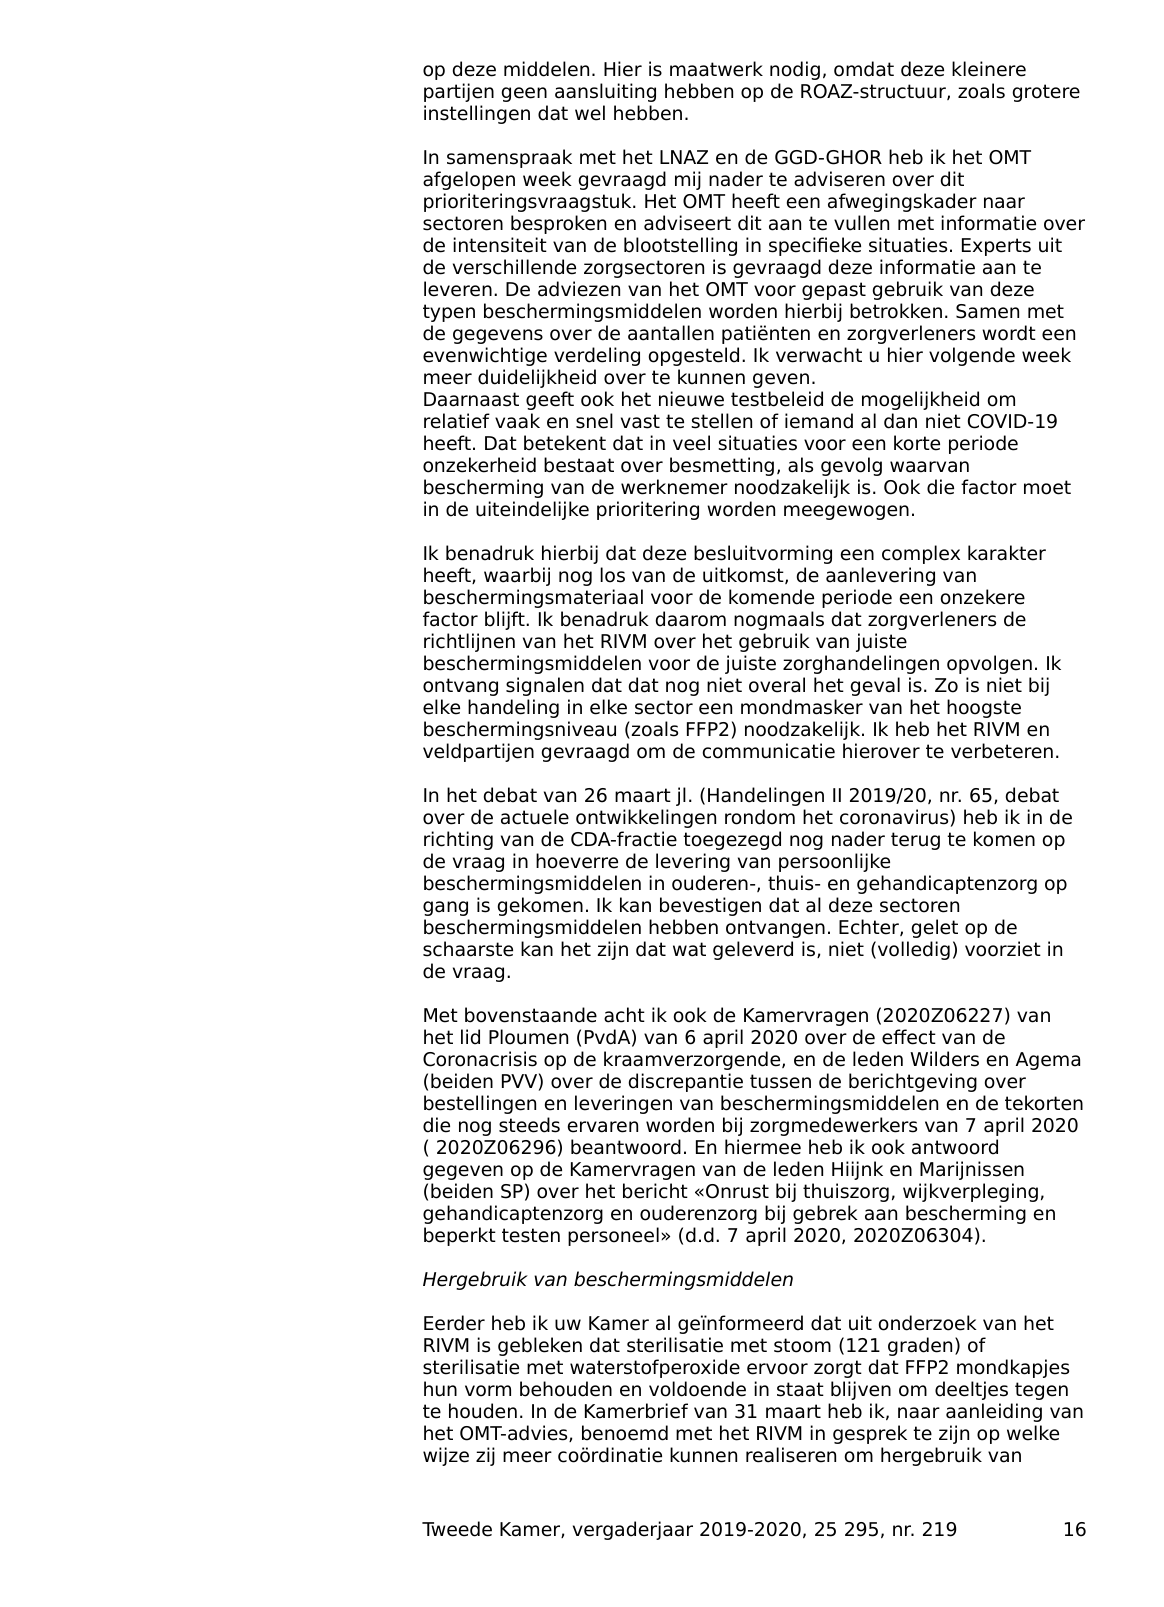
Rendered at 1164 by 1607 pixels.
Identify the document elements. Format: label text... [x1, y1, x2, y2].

text Ik benadruk hierbij dat deze besluitvorming een complex karakter heeft, waarbij nog los van de uitkomst, de aanlevering van beschermingsmateriaal voor de komende periode een onzekere factor blijft. Ik benadruk daarom nogmaals dat zorgverleners de richtlijnen van het RIVM over het gebruik van juiste beschermingsmiddelen voor de juiste zorghandelingen opvolgen. Ik ontvang signalen dat dat nog niet overal het geval is. Zo is niet bij elke handeling in elke sector een mondmasker van het hoogste beschermingsniveau (zoals FFP2) noodzakelijk. Ik heb het RIVM en veldpartijen gevraagd om de communicatie hierover te verbeteren. [422, 543, 1087, 763]
text Daarnaast geeft ook het nieuwe testbeleid de mogelijkheid om relatief vaak en snel vast te stellen of iemand al dan niet COVID-19 heeft. Dat betekent dat in veel situaties voor een korte periode onzekerheid bestaat over besmetting, als gevolg waarvan bescherming van de werknemer noodzakelijk is. Ook die factor moet in de uiteindelijke prioritering worden meegewogen. [422, 389, 1087, 521]
text Met bovenstaande acht ik ook de Kamervragen (2020Z06227) van het lid Ploumen (PvdA) van 6 april 2020 over de effect van de Coronacrisis op de kraamverzorgende, en de leden Wilders en Agema (beiden PVV) over de discrepantie tussen de berichtgeving over bestellingen en leveringen van beschermingsmiddelen en de tekorten die nog steeds ervaren worden bij zorgmedewerkers van 7 april 2020 ( 2020Z06296) beantwoord. En hiermee heb ik ook antwoord gegeven op de Kamervragen van de leden Hiijnk en Marijnissen (beiden SP) over het bericht «Onrust bij thuiszorg, wijkverpleging, gehandicaptenzorg en ouderenzorg bij gebrek aan bescherming en beperkt testen personeel» (d.d. 7 april 2020, 2020Z06304). [422, 1005, 1087, 1247]
text In samenspraak met het LNAZ en de GGD-GHOR heb ik het OMT afgelopen week gevraagd mij nader te adviseren over dit prioriteringsvraagstuk. Het OMT heeft een afwegingskader naar sectoren besproken en adviseert dit aan te vullen met informatie over de intensiteit van de blootstelling in specifieke situaties. Experts uit de verschillende zorgsectoren is gevraagd deze informatie aan te leveren. De adviezen van het OMT voor gepast gebruik van deze typen beschermingsmiddelen worden hierbij betrokken. Samen met de gegevens over de aantallen patiënten en zorgverleners wordt een evenwichtige verdeling opgesteld. Ik verwacht u hier volgende week meer duidelijkheid over te kunnen geven. [422, 147, 1087, 389]
text In het debat van 26 maart jl. (Handelingen II 2019/20, nr. 65, debat over de actuele ontwikkelingen rondom het coronavirus) heb ik in de richting van de CDA-fractie toegezegd nog nader terug te komen op de vraag in hoeverre de levering van persoonlijke beschermingsmiddelen in ouderen-, thuis- en gehandicaptenzorg op gang is gekomen. Ik kan bevestigen dat al deze sectoren beschermingsmiddelen hebben ontvangen. Echter, gelet op de schaarste kan het zijn dat wat geleverd is, niet (volledig) voorziet in de vraag. [422, 785, 1087, 983]
subtitle Hergebruik van beschermingsmiddelen [422, 1269, 1087, 1291]
text op deze middelen. Hier is maatwerk nodig, omdat deze kleinere partijen geen aansluiting hebben op de ROAZ-structuur, zoals grotere instellingen dat wel hebben. [422, 59, 1087, 125]
text Eerder heb ik uw Kamer al geïnformeerd dat uit onderzoek van het RIVM is gebleken dat sterilisatie met stoom (121 graden) of sterilisatie met waterstofperoxide ervoor zorgt dat FFP2 mondkapjes hun vorm behouden en voldoende in staat blijven om deeltjes tegen te houden. In de Kamerbrief van 31 maart heb ik, naar aanleiding van het OMT-advies, benoemd met het RIVM in gesprek te zijn op welke wijze zij meer coördinatie kunnen realiseren om hergebruik van [422, 1313, 1087, 1467]
